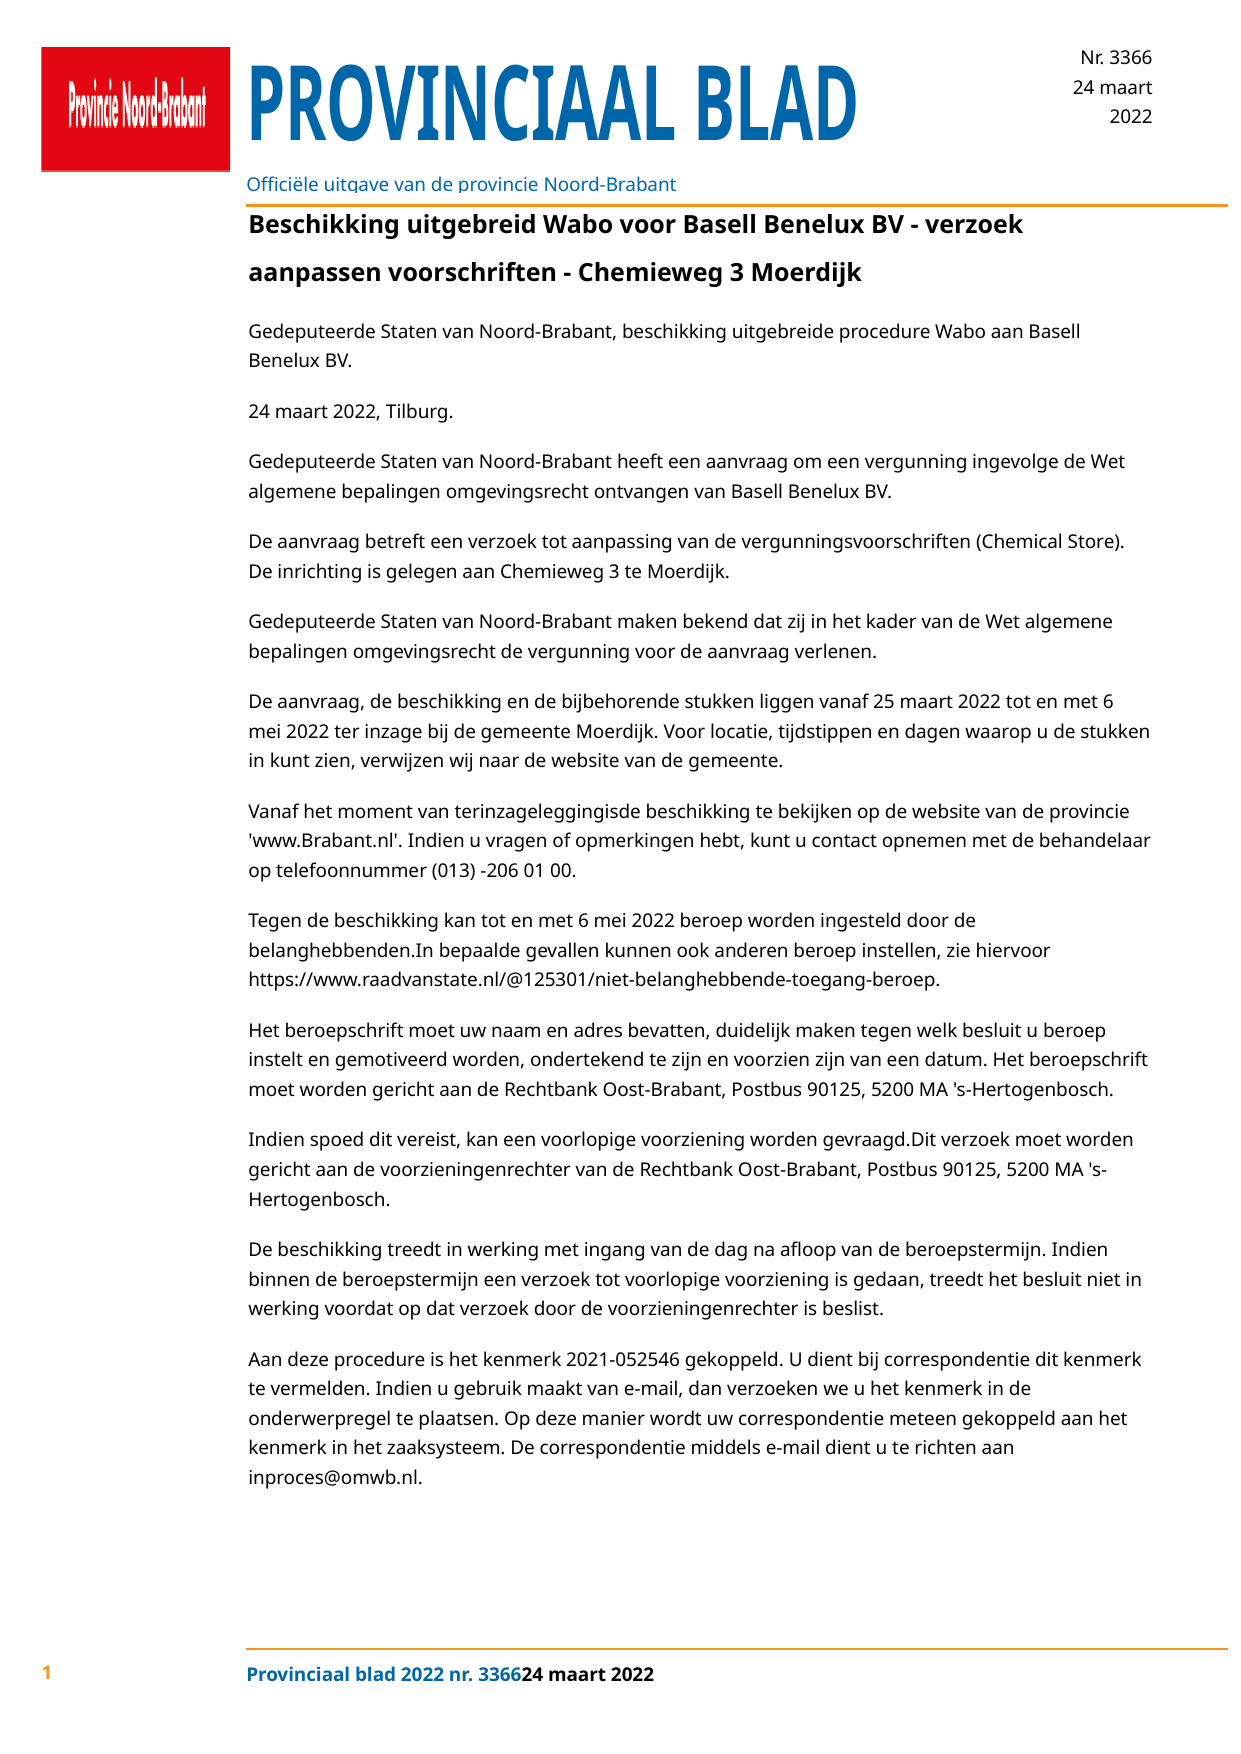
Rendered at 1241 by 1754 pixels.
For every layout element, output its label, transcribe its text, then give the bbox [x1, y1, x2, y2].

text De aanvraag, de beschikking en de bijbehorende stukken liggen vanaf 25 maart 2022 tot en met 6 mei 2022 ter inzage bij de gemeente Moerdijk. Voor locatie, tijdstippen en dagen waarop u de stukken in kunt zien, verwijzen wij naar de website van de gemeente. [248, 688, 1152, 773]
text Gedeputeerde Staten van Noord-Brabant maken bekend dat zij in het kader van de Wet algemene bepalingen omgevingsrecht de vergunning voor de aanvraag verlenen. [248, 608, 1152, 664]
text Indien spoed dit vereist, kan een voorlopige voorziening worden gevraagd.Dit verzoek moet worden gericht aan de voorzieningenrechter van de Rechtbank Oost-Brabant, Postbus 90125, 5200 MA 's-Hertogenbosch. [248, 1127, 1152, 1212]
text Aan deze procedure is het kenmerk 2021-052546 gekoppeld. U dient bij correspondentie dit kenmerk te vermelden. Indien u gebruik maakt van e-mail, dan verzoeken we u het kenmerk in de onderwerpregel te plaatsen. Op deze manier wordt uw correspondentie meteen gekoppeld aan het kenmerk in het zaaksysteem. De correspondentie middels e-mail dient u te richten aan inproces@omwb.nl. [248, 1346, 1152, 1490]
text Gedeputeerde Staten van Noord-Brabant heeft een aanvraag om een vergunning ingevolge de Wet algemene bepalingen omgevingsrecht ontvangen van Basell Benelux BV. [248, 448, 1152, 504]
text Het beroepschrift moet uw naam en adres bevatten, duidelijk maken tegen welk besluit u beroep instelt en gemotiveerd worden, ondertekend te zijn en voorzien zijn van een datum. Het beroepschrift moet worden gericht aan de Rechtbank Oost-Brabant, Postbus 90125, 5200 MA 's-Hertogenbosch. [248, 1017, 1152, 1102]
text De beschikking treedt in werking met ingang van de dag na afloop van de beroepstermijn. Indien binnen de beroepstermijn een verzoek tot voorlopige voorziening is gedaan, treedt het besluit niet in werking voordat op dat verzoek door de voorzieningenrechter is beslist. [248, 1236, 1152, 1321]
text Vanaf het moment van terinzageleggingisde beschikking te bekijken op de website van de provincie 'www.Brabant.nl'. Indien u vragen of opmerkingen hebt, kunt u contact opnemen met de behandelaar op telefoonnummer (013) -206 01 00. [248, 798, 1152, 883]
text 24 maart 2022, Tilburg. [248, 398, 1152, 424]
text Gedeputeerde Staten van Noord-Brabant, beschikking uitgebreide procedure Wabo aan Basell Benelux BV. [248, 318, 1152, 373]
text Tegen de beschikking kan tot en met 6 mei 2022 beroep worden ingesteld door de belanghebbenden.In bepaalde gevallen kunnen ook anderen beroep instellen, zie hiervoor https://www.raadvanstate.nl/@125301/niet-belanghebbende-toegang-beroep. [248, 907, 1152, 992]
text Beschikking uitgebreid Wabo voor Basell Benelux BV - verzoek aanpassen voorschriften - Chemieweg 3 Moerdijk [248, 207, 1152, 288]
picture [41, 47, 231, 172]
text De aanvraag betreft een verzoek tot aanpassing van de vergunningsvoorschriften (Chemical Store). De inrichting is gelegen aan Chemieweg 3 te Moerdijk. [248, 528, 1152, 584]
